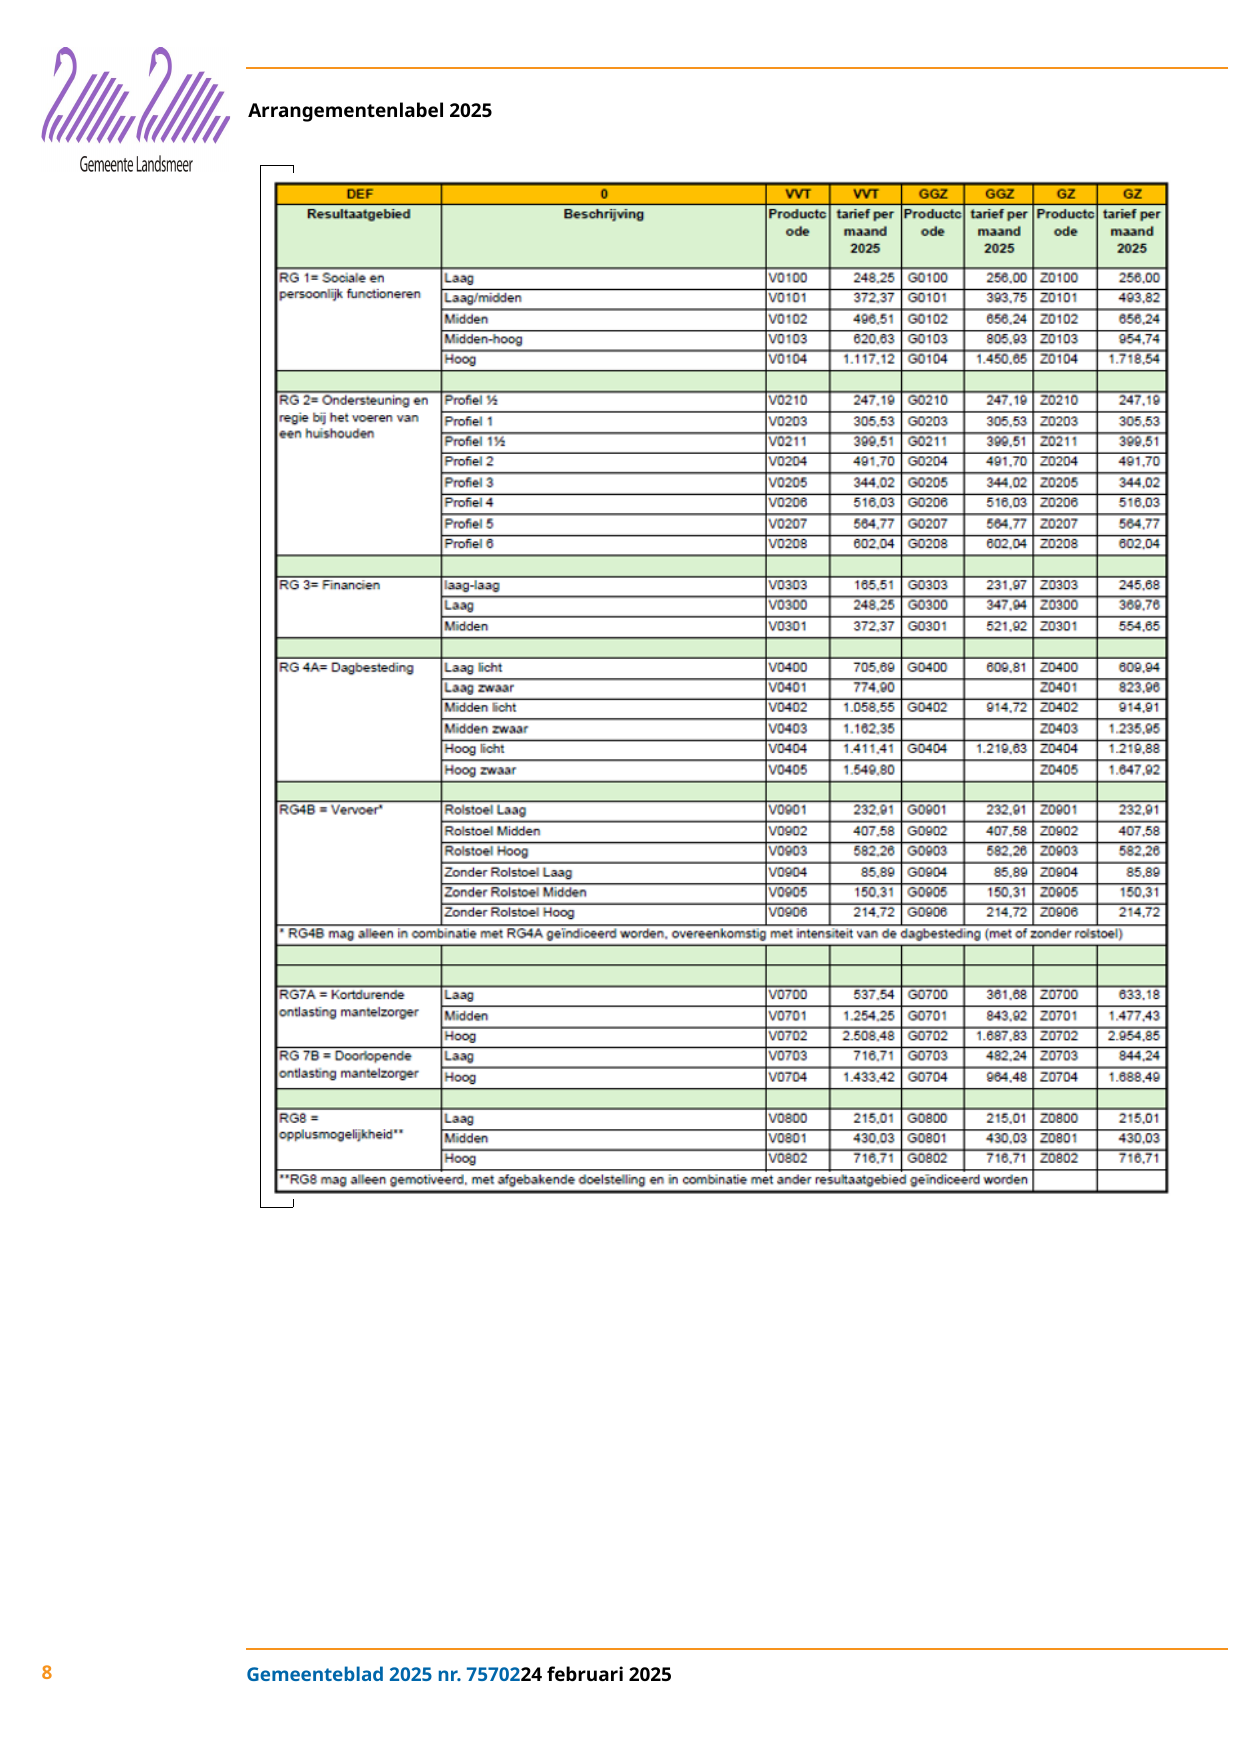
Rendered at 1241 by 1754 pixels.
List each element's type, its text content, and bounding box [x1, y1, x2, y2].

picture [41, 47, 231, 172]
picture [268, 173, 1173, 1199]
text Arrangementenlabel 2025 [248, 95, 1152, 123]
